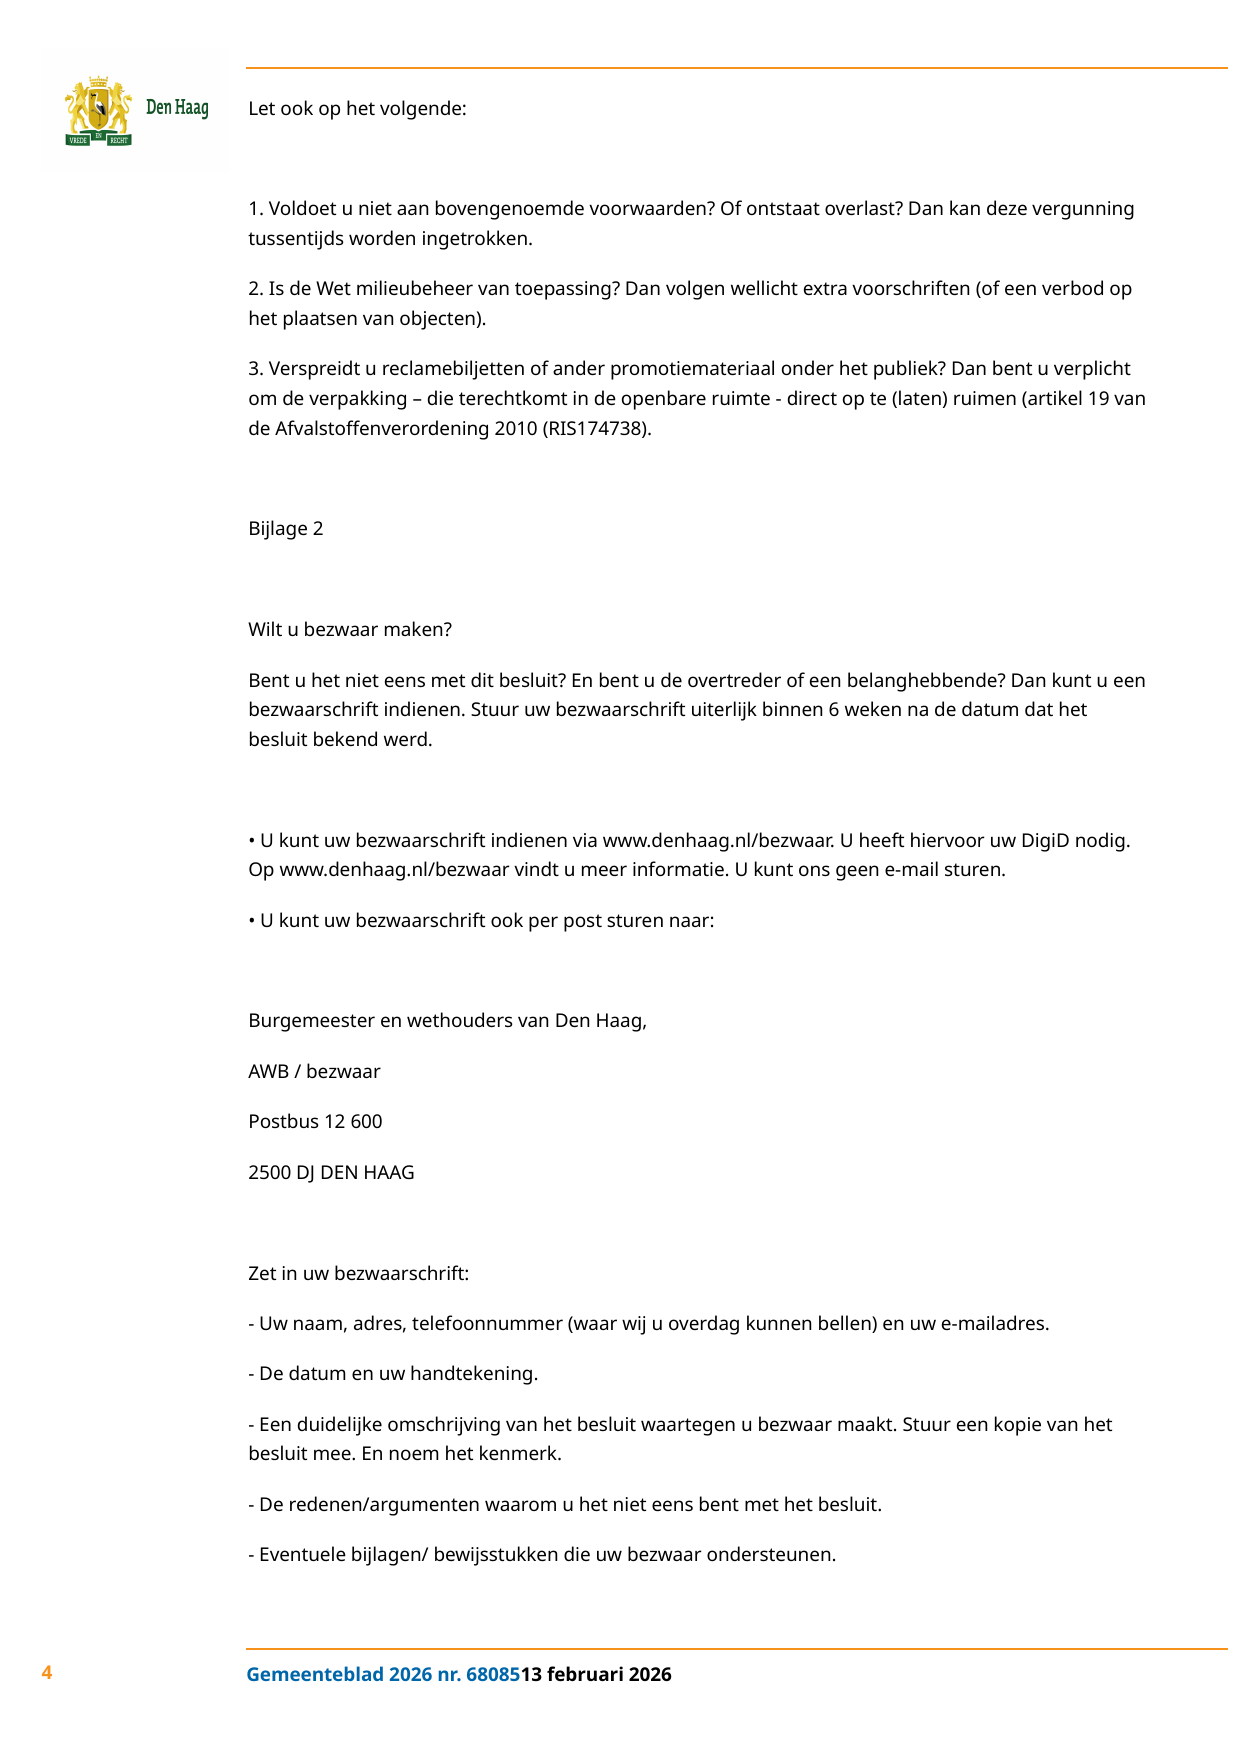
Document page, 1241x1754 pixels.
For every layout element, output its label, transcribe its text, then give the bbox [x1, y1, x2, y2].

text 3. Verspreidt u reclamebiljetten of ander promotiemateriaal onder het publiek? Dan bent u verplicht om de verpakking – die terechtkomt in de openbare ruimte - direct op te (laten) ruimen (artikel 19 van de Afvalstoffenverordening 2010 (RIS174738). [248, 356, 1152, 441]
text Let ook op het volgende: [248, 95, 1152, 121]
text • U kunt uw bezwaarschrift indienen via www.denhaag.nl/bezwaar. U heeft hiervoor uw DigiD nodig. Op www.denhaag.nl/bezwaar vindt u meer informatie. U kunt ons geen e-mail sturen. [248, 827, 1152, 882]
text - De datum en uw handtekening. [248, 1361, 1152, 1386]
text - Een duidelijke omschrijving van het besluit waartegen u bezwaar maakt. Stuur een kopie van het besluit mee. En noem het kenmerk. [248, 1411, 1152, 1466]
text AWB / bezwaar [248, 1058, 1152, 1084]
text Bent u het niet eens met dit besluit? En bent u de overtreder of een belanghebbende? Dan kunt u een bezwaarschrift indienen. Stuur uw bezwaarschrift uiterlijk binnen 6 weken na de datum dat het besluit bekend werd. [248, 667, 1152, 752]
text - Eventuele bijlagen/ bewijsstukken die uw bezwaar ondersteunen. [248, 1541, 1152, 1567]
text 1. Voldoet u niet aan bovengenoemde voorwaarden? Of ontstaat overlast? Dan kan deze vergunning tussentijds worden ingetrokken. [248, 196, 1152, 251]
text Wilt u bezwaar maken? [248, 616, 1152, 642]
text 2. Is de Wet milieubeheer van toepassing? Dan volgen wellicht extra voorschriften (of een verbod op het plaatsen van objecten). [248, 276, 1152, 331]
text - Uw naam, adres, telefoonnummer (waar wij u overdag kunnen bellen) en uw e-mailadres. [248, 1310, 1152, 1336]
picture [41, 47, 231, 172]
text Burgemeester en wethouders van Den Haag, [248, 1008, 1152, 1033]
text Postbus 12 600 [248, 1108, 1152, 1134]
text 2500 DJ DEN HAAG [248, 1159, 1152, 1185]
text • U kunt uw bezwaarschrift ook per post sturen naar: [248, 907, 1152, 933]
text Zet in uw bezwaarschrift: [248, 1260, 1152, 1286]
text - De redenen/argumenten waarom u het niet eens bent met het besluit. [248, 1491, 1152, 1517]
text Bijlage 2 [248, 516, 1152, 541]
